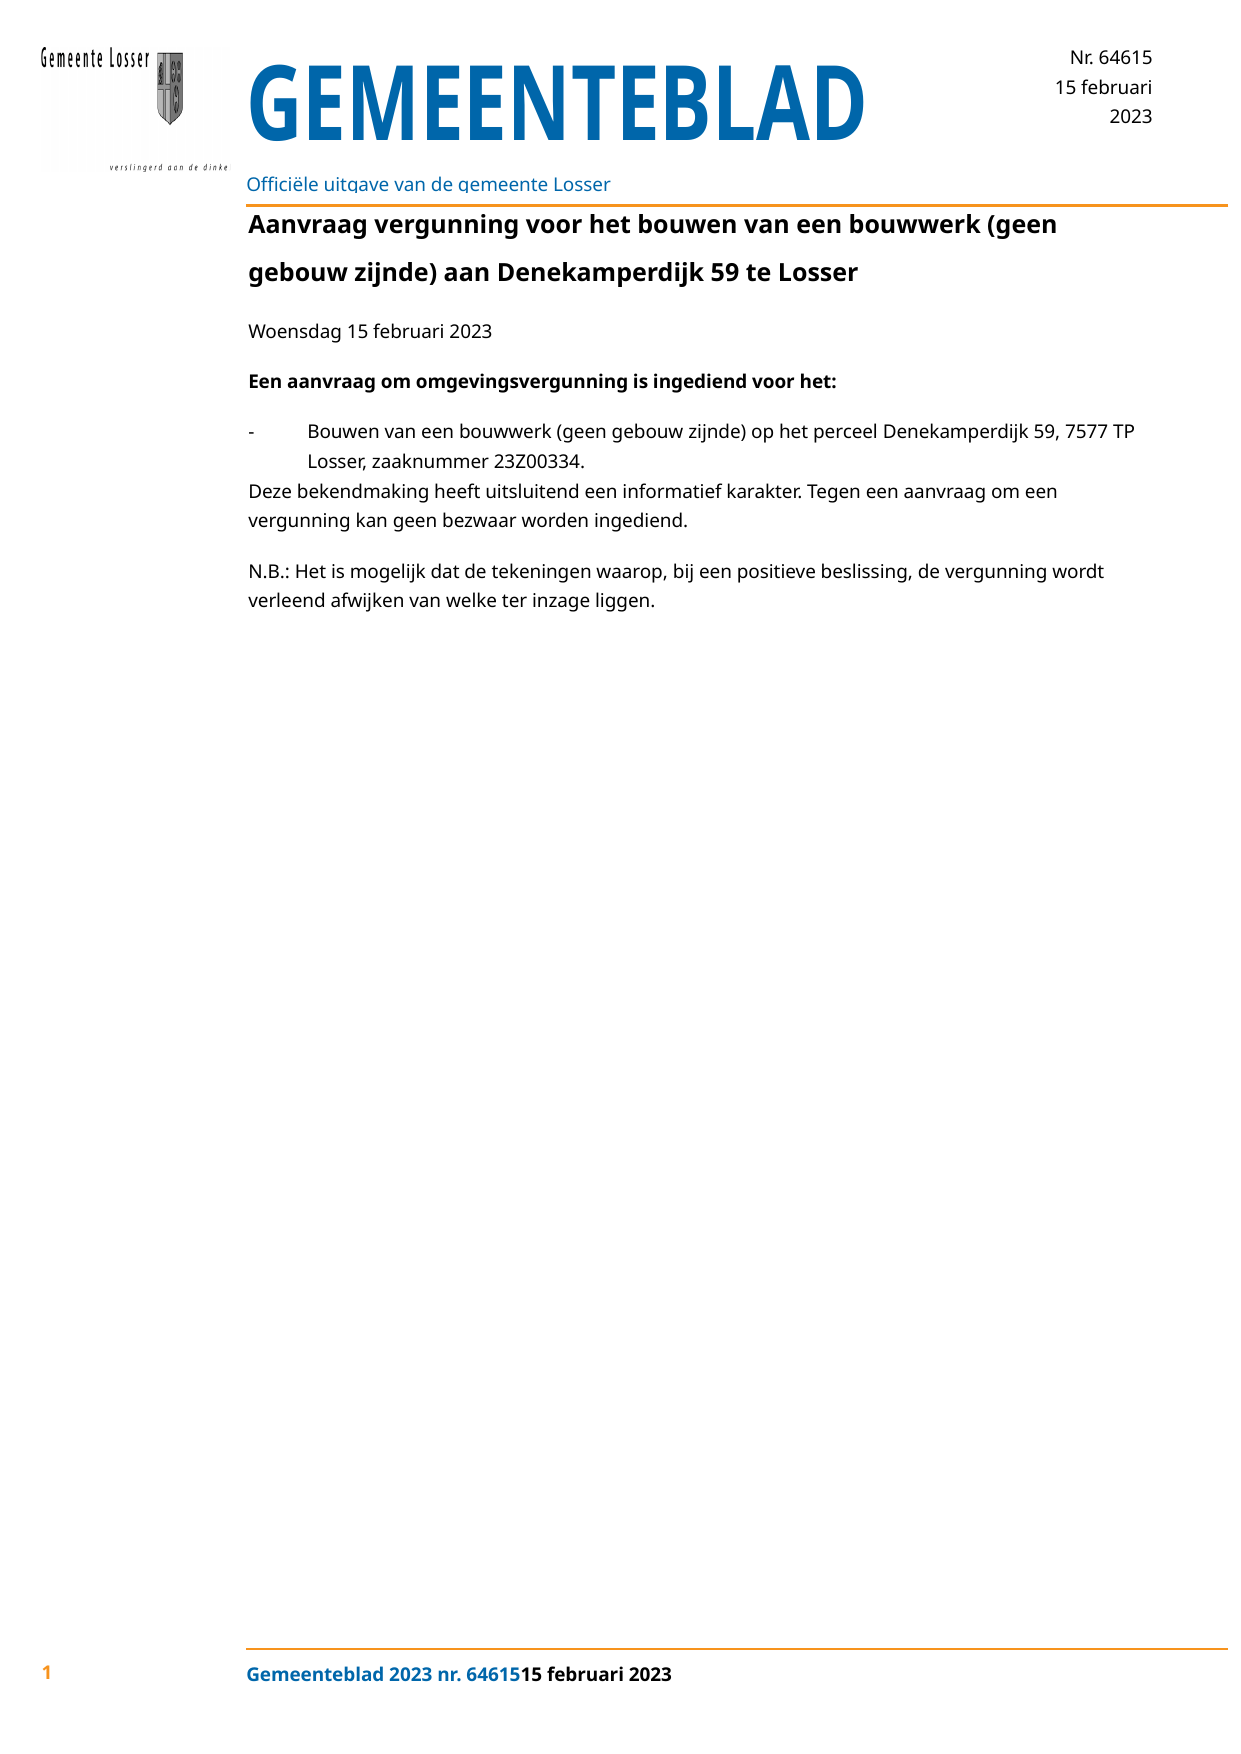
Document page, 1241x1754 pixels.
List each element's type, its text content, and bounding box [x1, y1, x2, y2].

text Aanvraag vergunning voor het bouwen van een bouwwerk (geen gebouw zijnde) aan Denekamperdijk 59 te Losser [248, 207, 1152, 288]
list Bouwen van een bouwwerk (geen gebouw zijnde) op het perceel Denekamperdijk 59, 7577 TP Losser, zaaknummer 23Z00334. [248, 419, 1152, 474]
text N.B.: Het is mogelijk dat de tekeningen waarop, bij een positieve beslissing, de vergunning wordt verleend afwijken van welke ter inzage liggen. [248, 558, 1152, 613]
text Een aanvraag om omgevingsvergunning is ingediend voor het: [248, 368, 1152, 394]
text Deze bekendmaking heeft uitsluitend een informatief karakter. Tegen een aanvraag om een vergunning kan geen bezwaar worden ingediend. [248, 478, 1152, 533]
text Woensdag 15 februari 2023 [248, 318, 1152, 344]
picture [41, 47, 231, 172]
